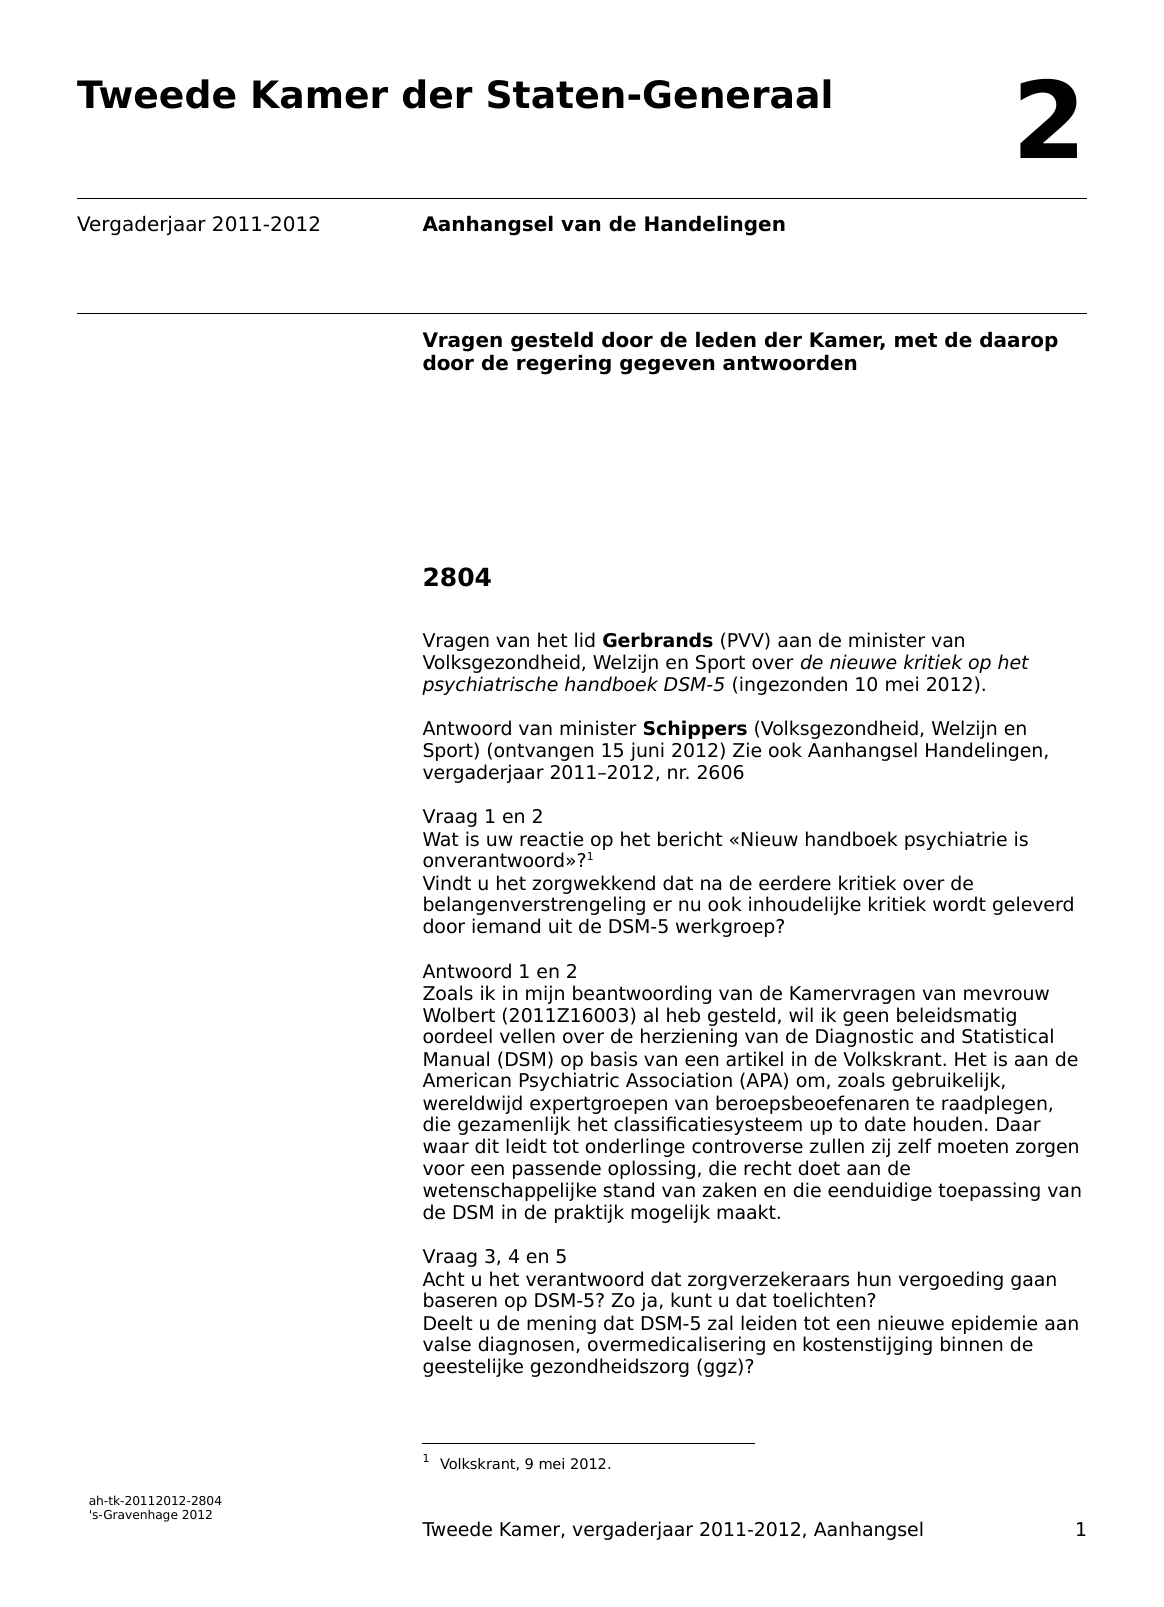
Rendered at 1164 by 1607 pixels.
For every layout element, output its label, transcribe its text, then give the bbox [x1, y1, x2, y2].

table_cell [77, 314, 422, 375]
text Vindt u het zorgwekkend dat na de eerdere kritiek over de belangenverstrengeling er nu ook inhoudelijke kritiek wordt geleverd door iemand uit de DSM-5 werkgroep? [422, 872, 1087, 938]
text 's-Gravenhage 2012 [88, 1508, 323, 1522]
table_header Tweede Kamer der Staten-Generaal [77, 59, 886, 198]
text Acht u het verantwoord dat zorgverzekeraars hun vergoeding gaan baseren op DSM-5? Zo ja, kunt u dat toelichten? [422, 1268, 1087, 1312]
table_header 2 [886, 59, 1087, 198]
text Antwoord van minister Schippers (Volksgezondheid, Welzijn en Sport) (ontvangen 15 juni 2012) Zie ook Aanhangsel Handelingen, vergaderjaar 2011–2012, nr. 2606 [422, 718, 1087, 784]
table_cell Vergaderjaar 2011-2012 [77, 199, 422, 313]
table_cell Vragen gesteld door de leden der Kamer, met de daarop door de regering gegeven antwoorden [422, 314, 1087, 375]
table_cell Aanhangsel van de Handelingen [422, 199, 1087, 313]
text Volkskrant, 9 mei 2012. [422, 1452, 1087, 1474]
text Wat is uw reactie op het bericht «Nieuw handboek psychiatrie is onverantwoord»? [422, 828, 1087, 872]
text 2804 [422, 563, 1087, 592]
text Zoals ik in mijn beantwoording van de Kamervragen van mevrouw Wolbert (2011Z16003) al heb gesteld, wil ik geen beleidsmatig oordeel vellen over de herziening van de Diagnostic and Statistical Manual (DSM) op basis van een artikel in de Volkskrant. Het is aan de American Psychiatric Association (APA) om, zoals gebruikelijk, wereldwijd expertgroepen van beroepsbeoefenaren te raadplegen, die gezamenlijk het classificatiesysteem up to date houden. Daar waar dit leidt tot onderlinge controverse zullen zij zelf moeten zorgen voor een passende oplossing, die recht doet aan de wetenschappelijke stand van zaken en die eenduidige toepassing van de DSM in de praktijk mogelijk maakt. [422, 982, 1087, 1224]
text Deelt u de mening dat DSM-5 zal leiden tot een nieuwe epidemie aan valse diagnosen, overmedicalisering en kostenstijging binnen de geestelijke gezondheidszorg (ggz)? [422, 1312, 1087, 1378]
text ah-tk-20112012-2804 [88, 1494, 323, 1508]
text Vraag 1 en 2 [422, 806, 1087, 828]
text Vraag 3, 4 en 5 [422, 1246, 1087, 1268]
text Antwoord 1 en 2 [422, 961, 1087, 982]
text Vragen van het lid Gerbrands (PVV) aan de minister van Volksgezondheid, Welzijn en Sport over de nieuwe kritiek op het psychiatrische handboek DSM-5 (ingezonden 10 mei 2012). [422, 630, 1087, 696]
